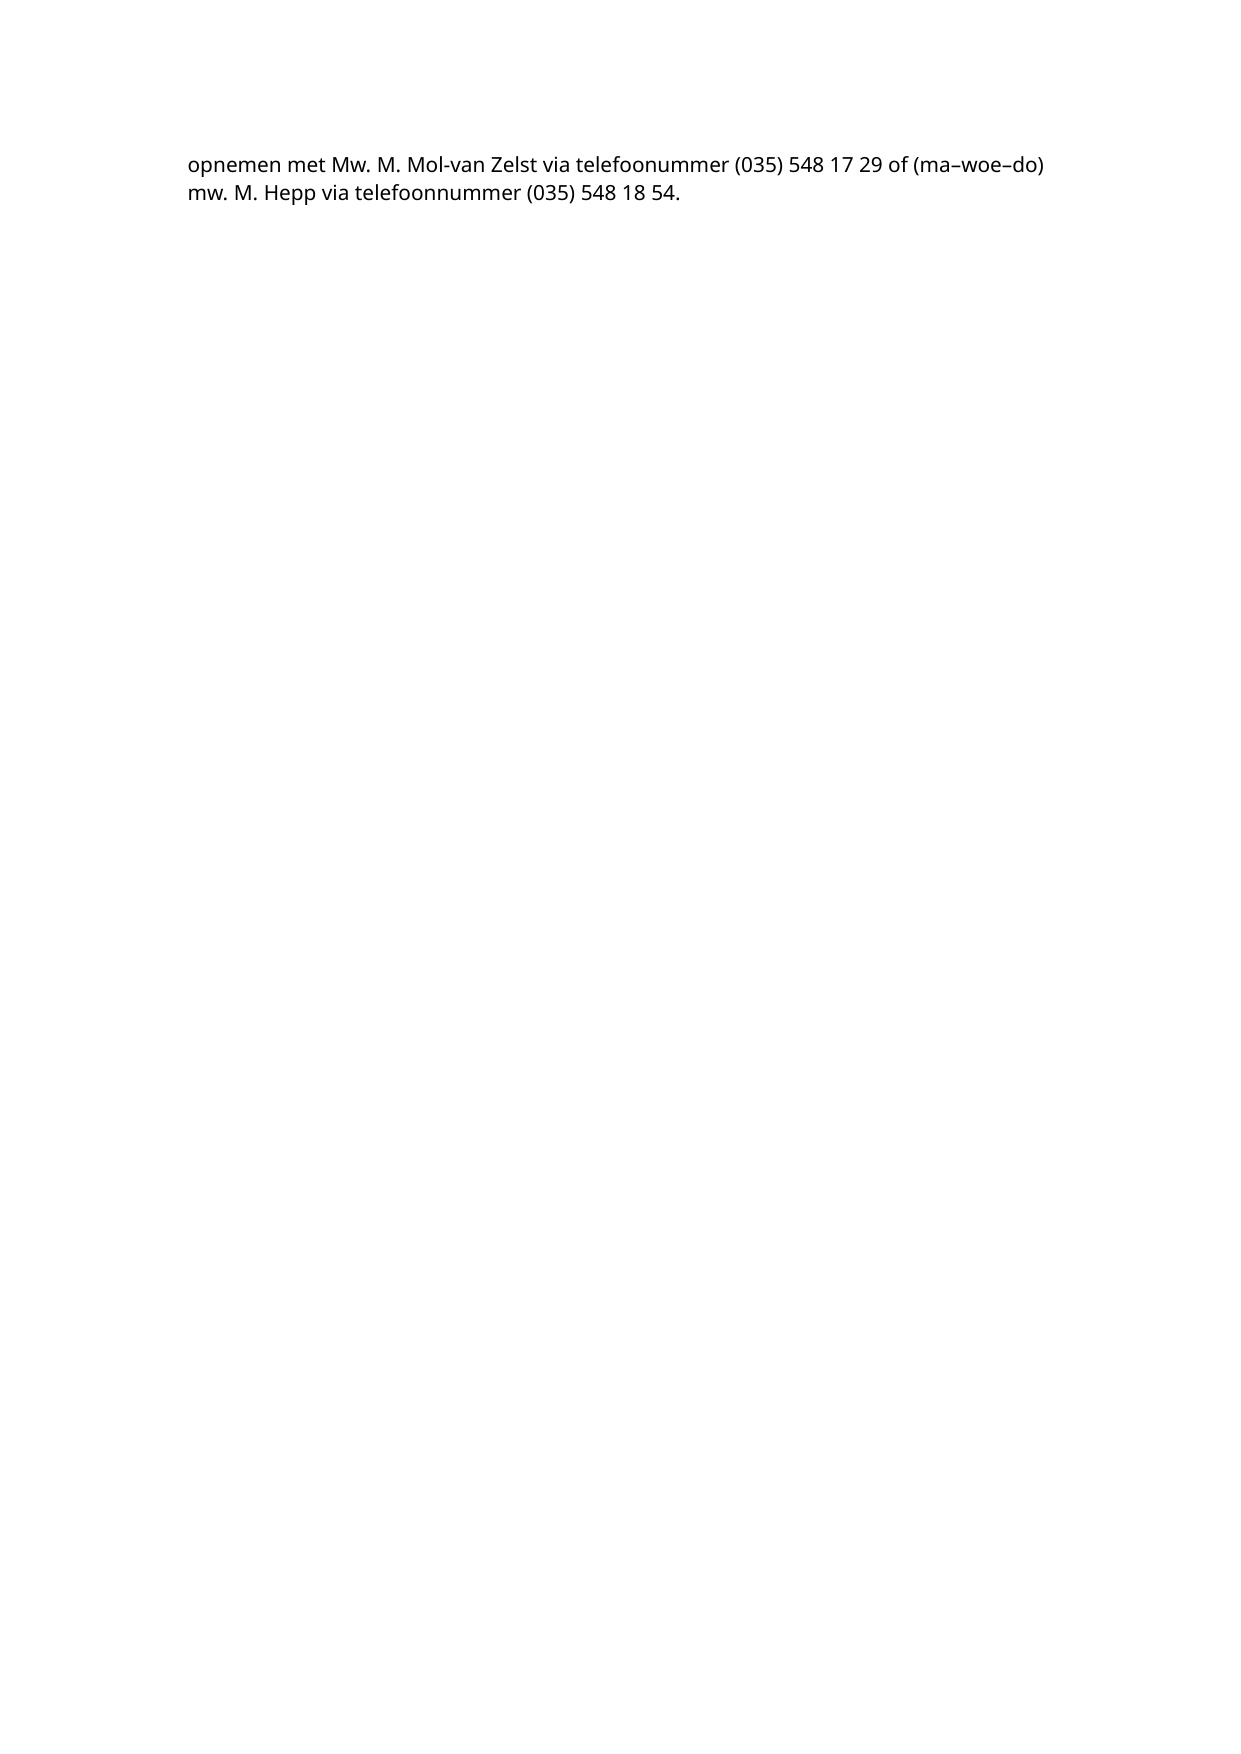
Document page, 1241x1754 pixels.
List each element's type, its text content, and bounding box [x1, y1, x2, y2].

text opnemen met Mw. M. Mol-van Zelst via telefoonummer (035) 548 17 29 of (ma–woe–do) mw. M. Hepp via telefoonnummer (035) 548 18 54. [187, 150, 1053, 207]
